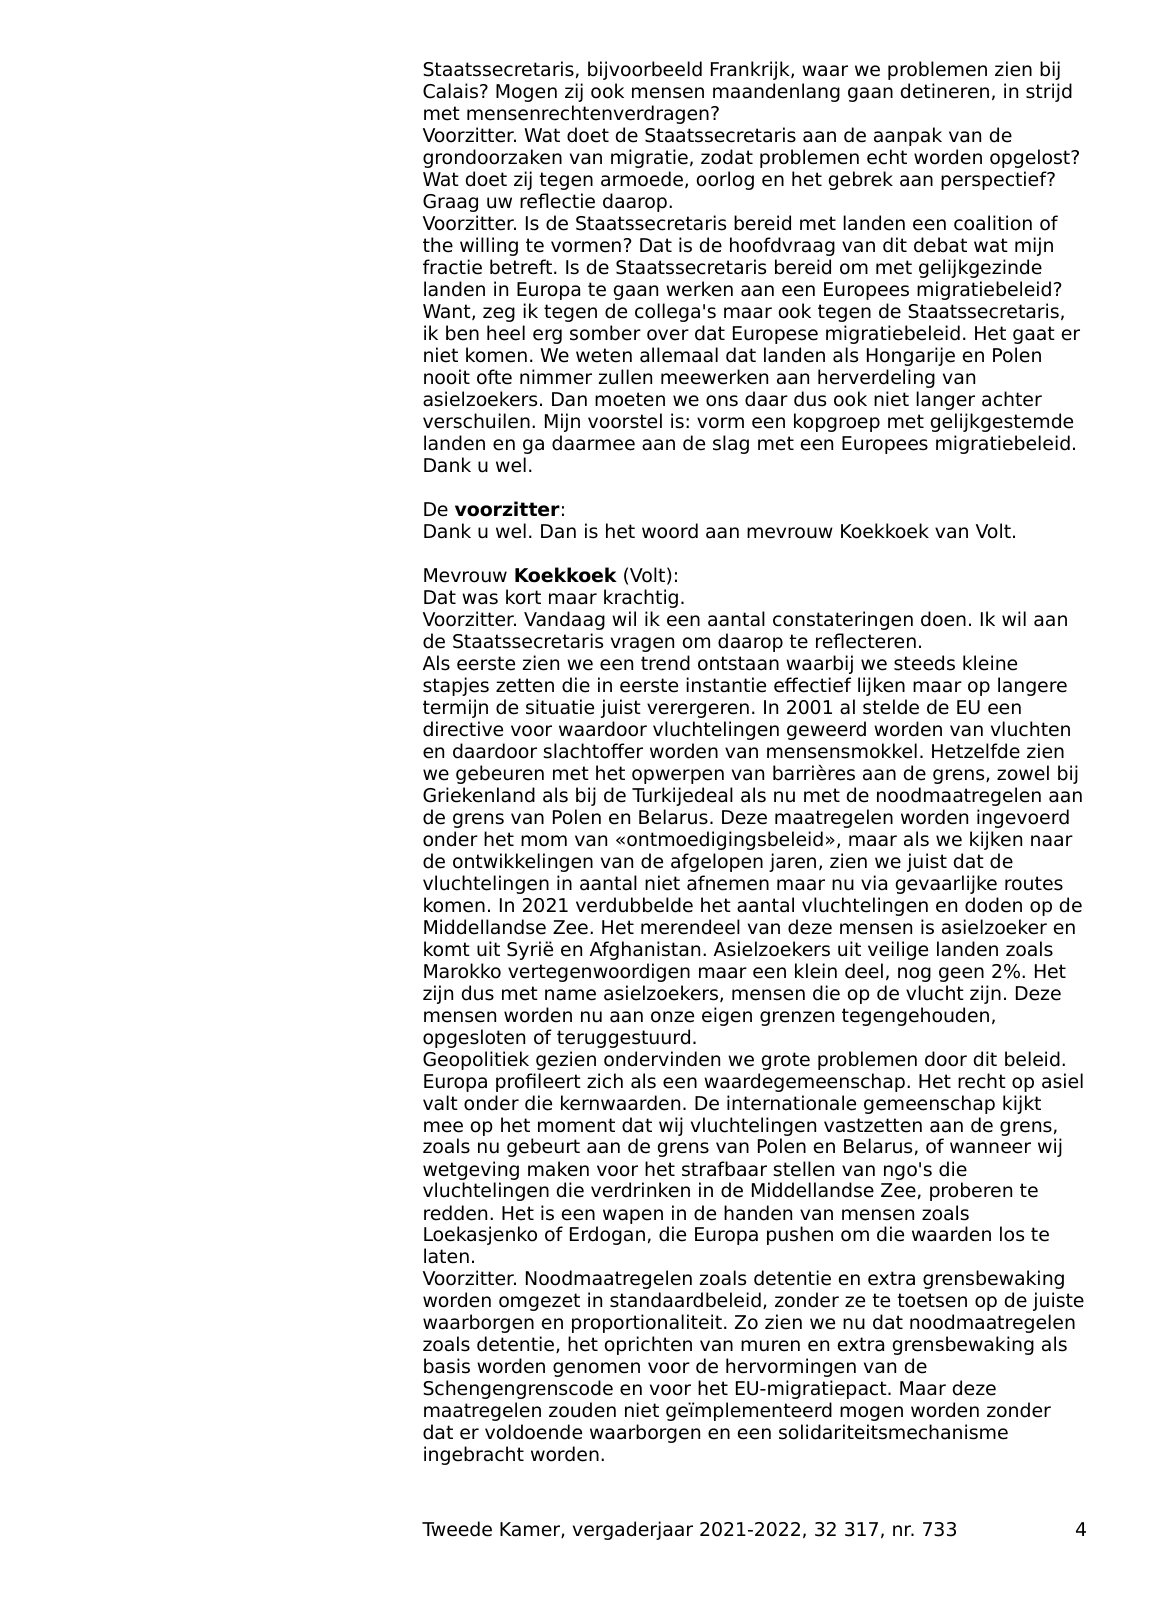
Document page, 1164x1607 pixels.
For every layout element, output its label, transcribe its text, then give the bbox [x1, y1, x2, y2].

text Mevrouw Koekkoek (Volt): [422, 565, 1087, 587]
text Voorzitter. Wat doet de Staatssecretaris aan de aanpak van de grondoorzaken van migratie, zodat problemen echt worden opgelost? Wat doet zij tegen armoede, oorlog en het gebrek aan perspectief? Graag uw reflectie daarop. [422, 125, 1087, 213]
text Voorzitter. Vandaag wil ik een aantal constateringen doen. Ik wil aan de Staatssecretaris vragen om daarop te reflecteren. [422, 609, 1087, 653]
text De voorzitter: [422, 499, 1087, 521]
text Dank u wel. Dan is het woord aan mevrouw Koekkoek van Volt. [422, 521, 1087, 543]
text Dank u wel. [422, 455, 1087, 477]
text Geopolitiek gezien ondervinden we grote problemen door dit beleid. Europa profileert zich als een waardegemeenschap. Het recht op asiel valt onder die kernwaarden. De internationale gemeenschap kijkt mee op het moment dat wij vluchtelingen vastzetten aan de grens, zoals nu gebeurt aan de grens van Polen en Belarus, of wanneer wij wetgeving maken voor het strafbaar stellen van ngo's die vluchtelingen die verdrinken in de Middellandse Zee, proberen te redden. Het is een wapen in de handen van mensen zoals Loekasjenko of Erdogan, die Europa pushen om die waarden los te laten. [422, 1048, 1087, 1268]
text Voorzitter. Is de Staatssecretaris bereid met landen een coalition of the willing te vormen? Dat is de hoofdvraag van dit debat wat mijn fractie betreft. Is de Staatssecretaris bereid om met gelijkgezinde landen in Europa te gaan werken aan een Europees migratiebeleid? Want, zeg ik tegen de collega's maar ook tegen de Staatssecretaris, ik ben heel erg somber over dat Europese migratiebeleid. Het gaat er niet komen. We weten allemaal dat landen als Hongarije en Polen nooit ofte nimmer zullen meewerken aan herverdeling van asielzoekers. Dan moeten we ons daar dus ook niet langer achter verschuilen. Mijn voorstel is: vorm een kopgroep met gelijkgestemde landen en ga daarmee aan de slag met een Europees migratiebeleid. [422, 213, 1087, 455]
text Dat was kort maar krachtig. [422, 587, 1087, 609]
text Staatssecretaris, bijvoorbeeld Frankrijk, waar we problemen zien bij Calais? Mogen zij ook mensen maandenlang gaan detineren, in strijd met mensenrechtenverdragen? [422, 59, 1087, 125]
text Als eerste zien we een trend ontstaan waarbij we steeds kleine stapjes zetten die in eerste instantie effectief lijken maar op langere termijn de situatie juist verergeren. In 2001 al stelde de EU een directive voor waardoor vluchtelingen geweerd worden van vluchten en daardoor slachtoffer worden van mensensmokkel. Hetzelfde zien we gebeuren met het opwerpen van barrières aan de grens, zowel bij Griekenland als bij de Turkijedeal als nu met de noodmaatregelen aan de grens van Polen en Belarus. Deze maatregelen worden ingevoerd onder het mom van «ontmoedigingsbeleid», maar als we kijken naar de ontwikkelingen van de afgelopen jaren, zien we juist dat de vluchtelingen in aantal niet afnemen maar nu via gevaarlijke routes komen. In 2021 verdubbelde het aantal vluchtelingen en doden op de Middellandse Zee. Het merendeel van deze mensen is asielzoeker en komt uit Syrië en Afghanistan. Asielzoekers uit veilige landen zoals Marokko vertegenwoordigen maar een klein deel, nog geen 2%. Het zijn dus met name asielzoekers, mensen die op de vlucht zijn. Deze mensen worden nu aan onze eigen grenzen tegengehouden, opgesloten of teruggestuurd. [422, 653, 1087, 1048]
text Voorzitter. Noodmaatregelen zoals detentie en extra grensbewaking worden omgezet in standaardbeleid, zonder ze te toetsen op de juiste waarborgen en proportionaliteit. Zo zien we nu dat noodmaatregelen zoals detentie, het oprichten van muren en extra grensbewaking als basis worden genomen voor de hervormingen van de Schengengrenscode en voor het EU-migratiepact. Maar deze maatregelen zouden niet geïmplementeerd mogen worden zonder dat er voldoende waarborgen en een solidariteitsmechanisme ingebracht worden. [422, 1268, 1087, 1466]
